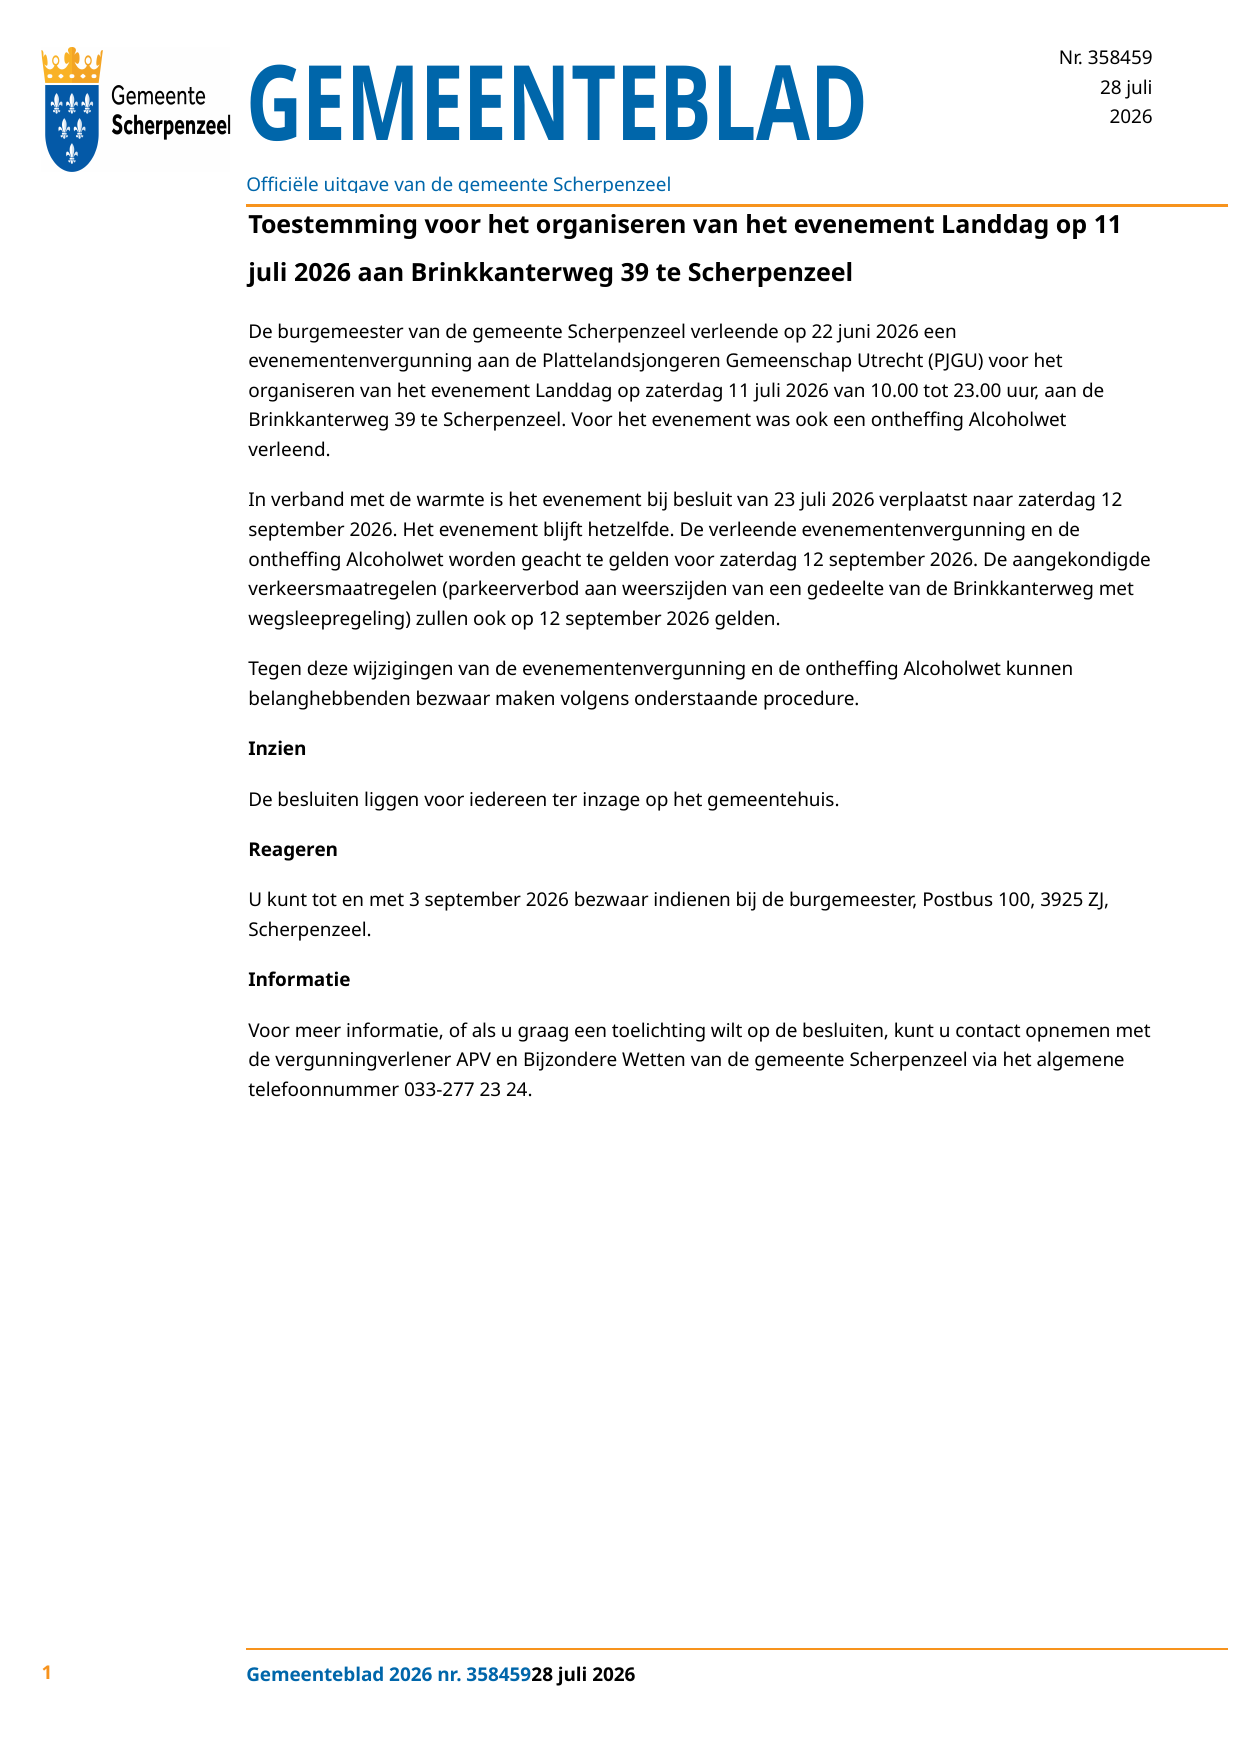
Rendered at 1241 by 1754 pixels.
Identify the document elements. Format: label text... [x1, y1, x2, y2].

text Reageren [248, 836, 1152, 862]
text Toestemming voor het organiseren van het evenement Landdag op 11 juli 2026 aan Brinkkanterweg 39 te Scherpenzeel [248, 207, 1152, 288]
picture [41, 47, 231, 172]
text U kunt tot en met 3 september 2026 bezwaar indienen bij de burgemeester, Postbus 100, 3925 ZJ, Scherpenzeel. [248, 887, 1152, 942]
text Inzien [248, 735, 1152, 761]
text Tegen deze wijzigingen van de evenementenvergunning en de ontheffing Alcoholwet kunnen belanghebbenden bezwaar maken volgens onderstaande procedure. [248, 655, 1152, 711]
text De besluiten liggen voor iedereen ter inzage op het gemeentehuis. [248, 786, 1152, 812]
text Informatie [248, 967, 1152, 992]
text De burgemeester van de gemeente Scherpenzeel verleende op 22 juni 2026 een evenementenvergunning aan de Plattelandsjongeren Gemeenschap Utrecht (PJGU) voor het organiseren van het evenement Landdag op zaterdag 11 juli 2026 van 10.00 tot 23.00 uur, aan de Brinkkanterweg 39 te Scherpenzeel. Voor het evenement was ook een ontheffing Alcoholwet verleend. [248, 318, 1152, 462]
text In verband met de warmte is het evenement bij besluit van 23 juli 2026 verplaatst naar zaterdag 12 september 2026. Het evenement blijft hetzelfde. De verleende evenementenvergunning en de ontheffing Alcoholwet worden geacht te gelden voor zaterdag 12 september 2026. De aangekondigde verkeersmaatregelen (parkeerverbod aan weerszijden van een gedeelte van de Brinkkanterweg met wegsleepregeling) zullen ook op 12 september 2026 gelden. [248, 487, 1152, 631]
text Voor meer informatie, of als u graag een toelichting wilt op de besluiten, kunt u contact opnemen met de vergunningverlener APV en Bijzondere Wetten van de gemeente Scherpenzeel via het algemene telefoonnummer 033-277 23 24. [248, 1017, 1152, 1102]
